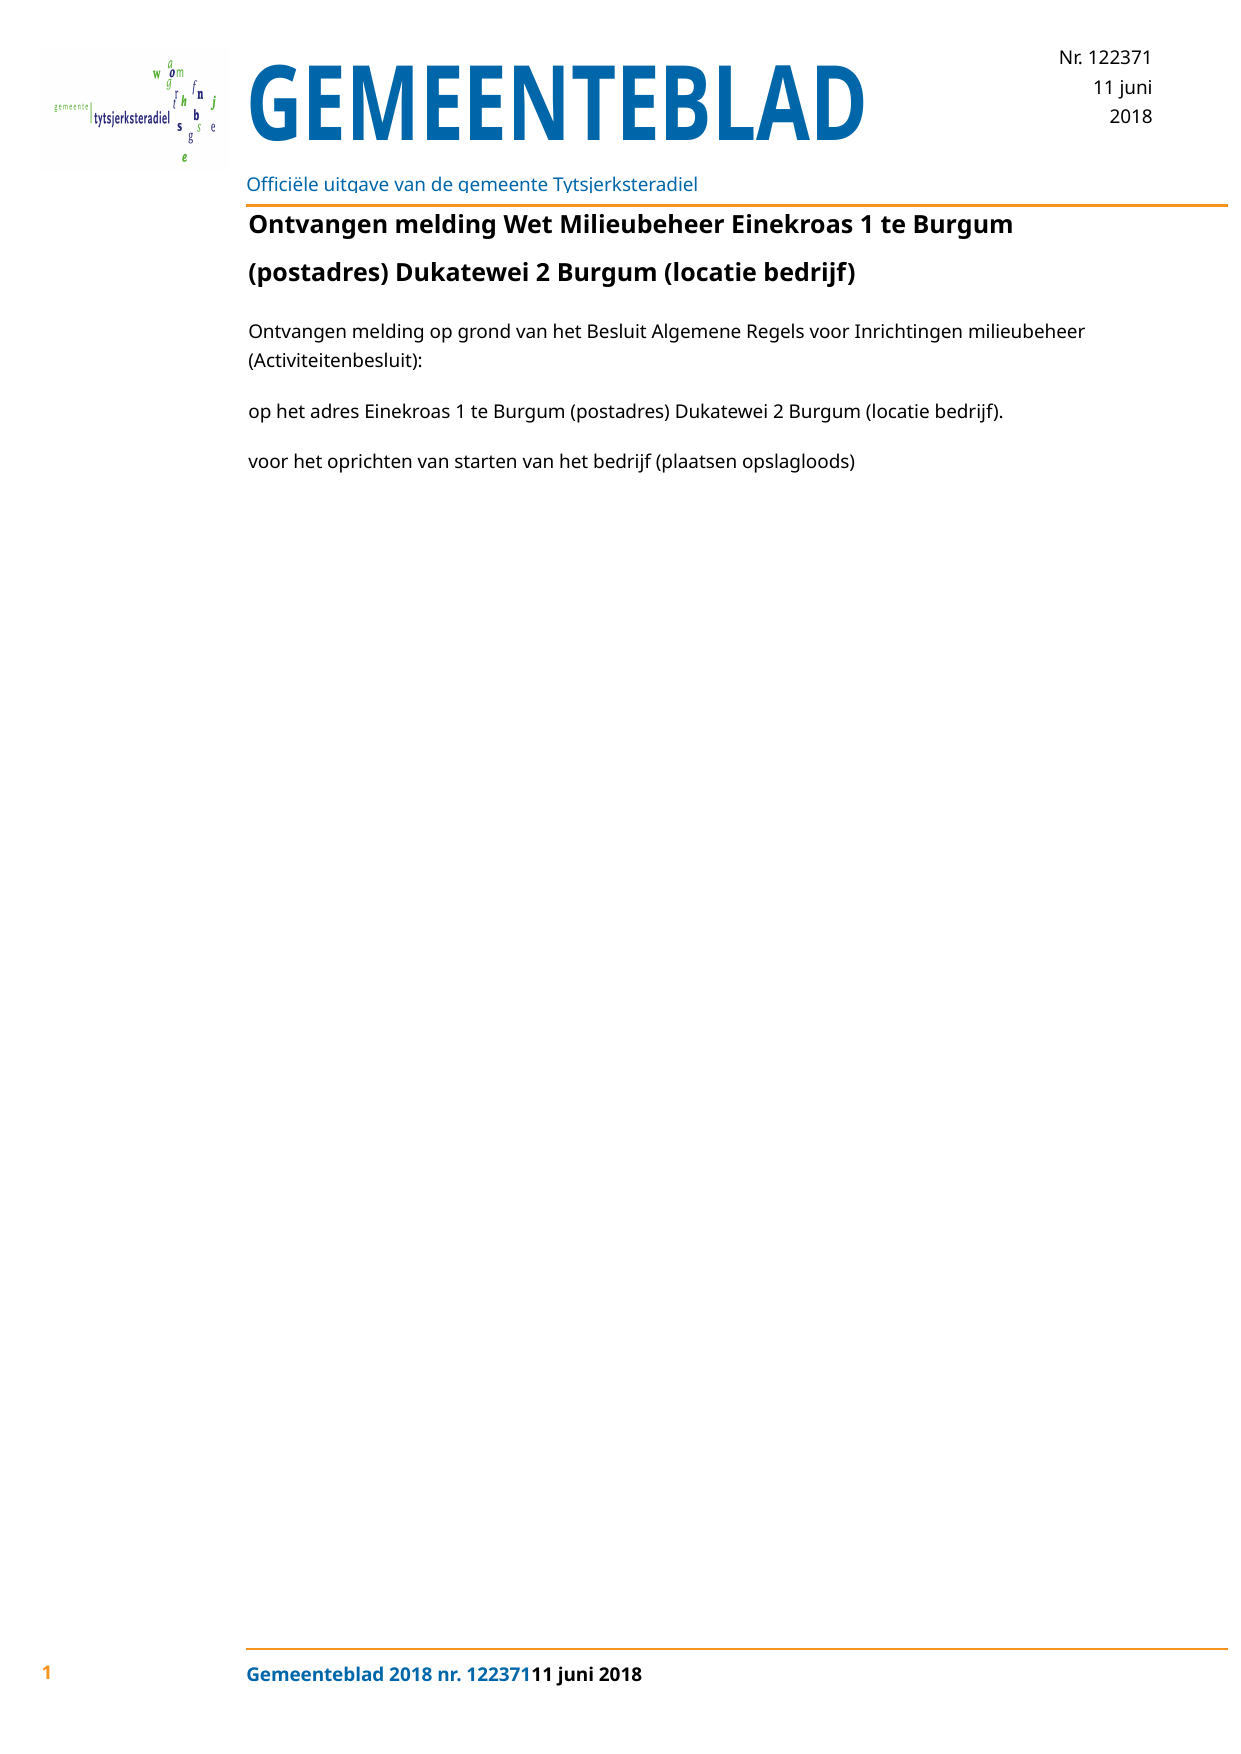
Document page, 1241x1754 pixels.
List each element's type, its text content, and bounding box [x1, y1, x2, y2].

picture [41, 47, 231, 172]
text Ontvangen melding op grond van het Besluit Algemene Regels voor Inrichtingen milieubeheer (Activiteitenbesluit): [248, 318, 1152, 373]
text Ontvangen melding Wet Milieubeheer Einekroas 1 te Burgum (postadres) Dukatewei 2 Burgum (locatie bedrijf) [248, 207, 1152, 288]
text op het adres Einekroas 1 te Burgum (postadres) Dukatewei 2 Burgum (locatie bedrijf). [248, 398, 1152, 424]
text voor het oprichten van starten van het bedrijf (plaatsen opslagloods) [248, 448, 1152, 474]
